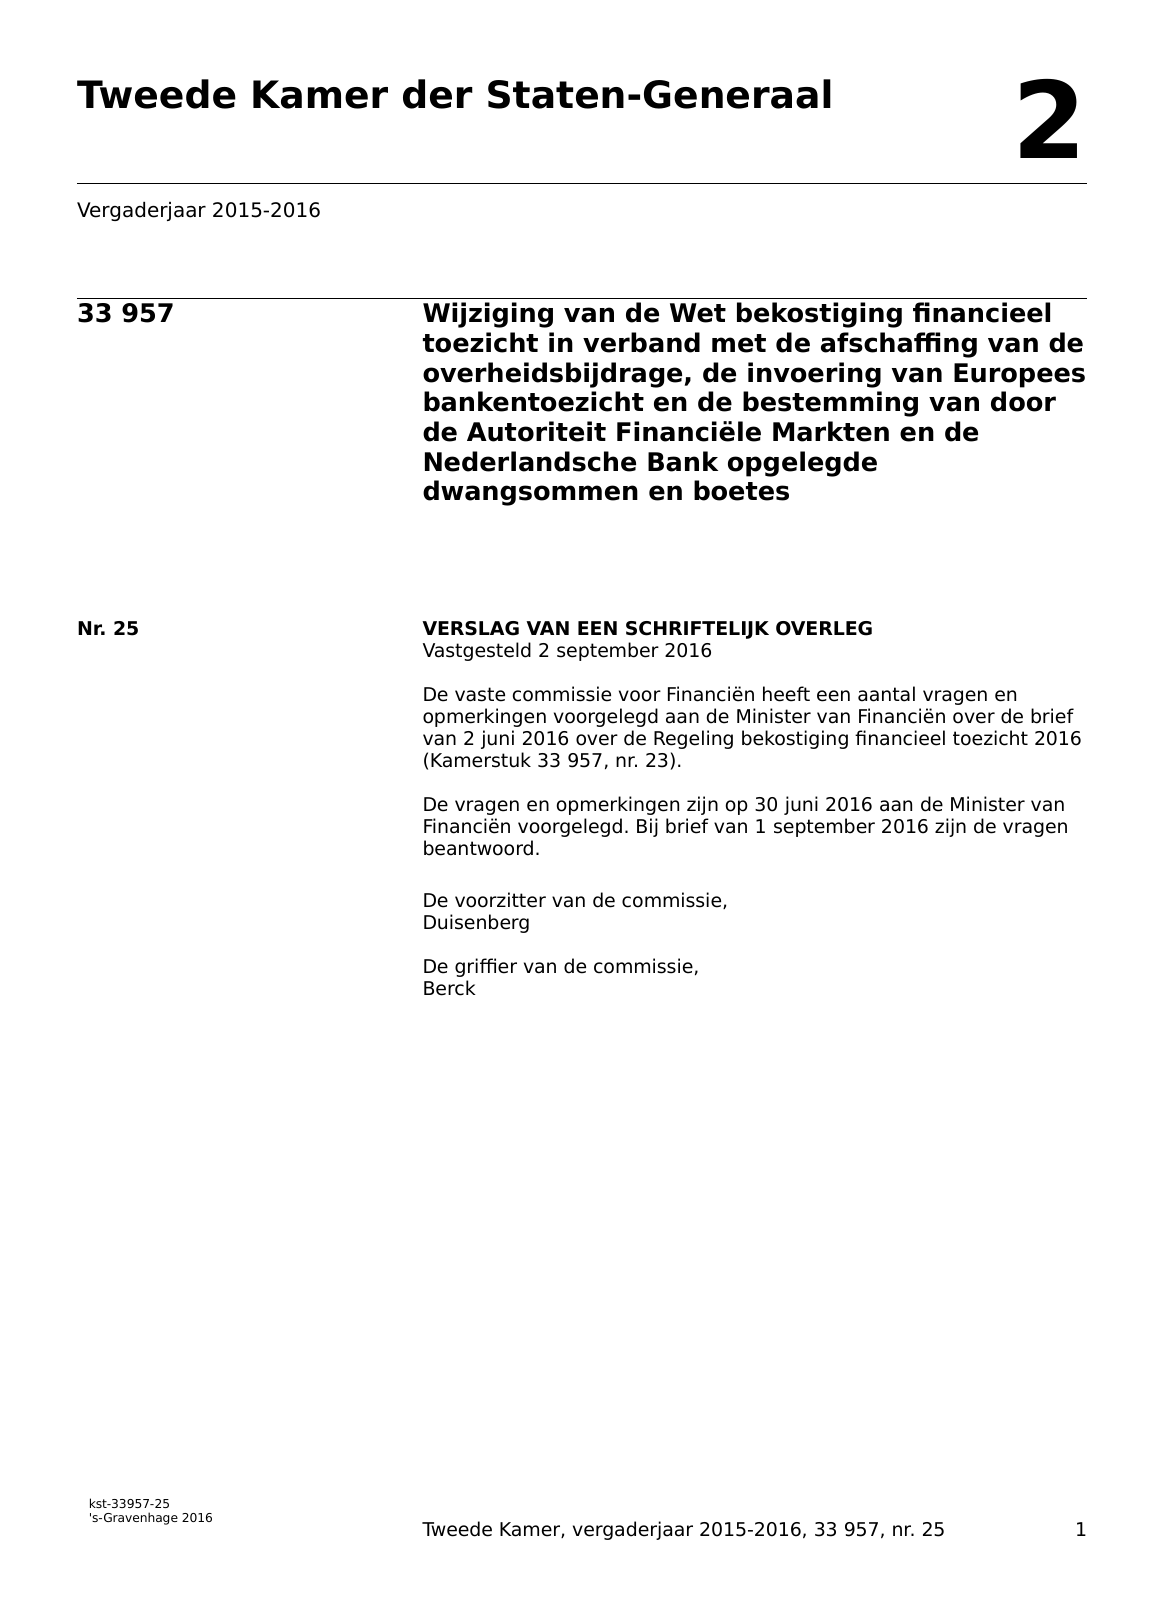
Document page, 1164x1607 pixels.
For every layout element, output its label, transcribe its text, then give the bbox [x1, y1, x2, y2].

text De griffier van de commissie, Berck [422, 956, 1087, 1000]
text kst-33957-25 [88, 1497, 323, 1511]
table_header 2 [886, 59, 1087, 183]
text Vastgesteld 2 september 2016 [422, 640, 1087, 662]
table_cell Vergaderjaar 2015-2016 [77, 184, 1087, 298]
text De voorzitter van de commissie, Duisenberg [422, 890, 1087, 934]
text De vragen en opmerkingen zijn op 30 juni 2016 aan de Minister van Financiën voorgelegd. Bij brief van 1 september 2016 zijn de vragen beantwoord. [422, 794, 1087, 860]
table_header Tweede Kamer der Staten-Generaal [77, 59, 886, 183]
text De vaste commissie voor Financiën heeft een aantal vragen en opmerkingen voorgelegd aan de Minister van Financiën over de brief van 2 juni 2016 over de Regeling bekostiging financieel toezicht 2016 (Kamerstuk 33 957, nr. 23). [422, 684, 1087, 772]
text 's-Gravenhage 2016 [88, 1511, 323, 1525]
subtitle 33 957 Wijziging van de Wet bekostiging financieel toezicht in verband met de afschaffing van de overheidsbijdrage, de invoering van Europees bankentoezicht en de bestemming van door de Autoriteit Financiële Markten en de Nederlandsche Bank opgelegde dwangsommen en boetes [77, 299, 1087, 507]
subtitle Nr. 25 VERSLAG VAN EEN SCHRIFTELIJK OVERLEG [77, 618, 1087, 640]
